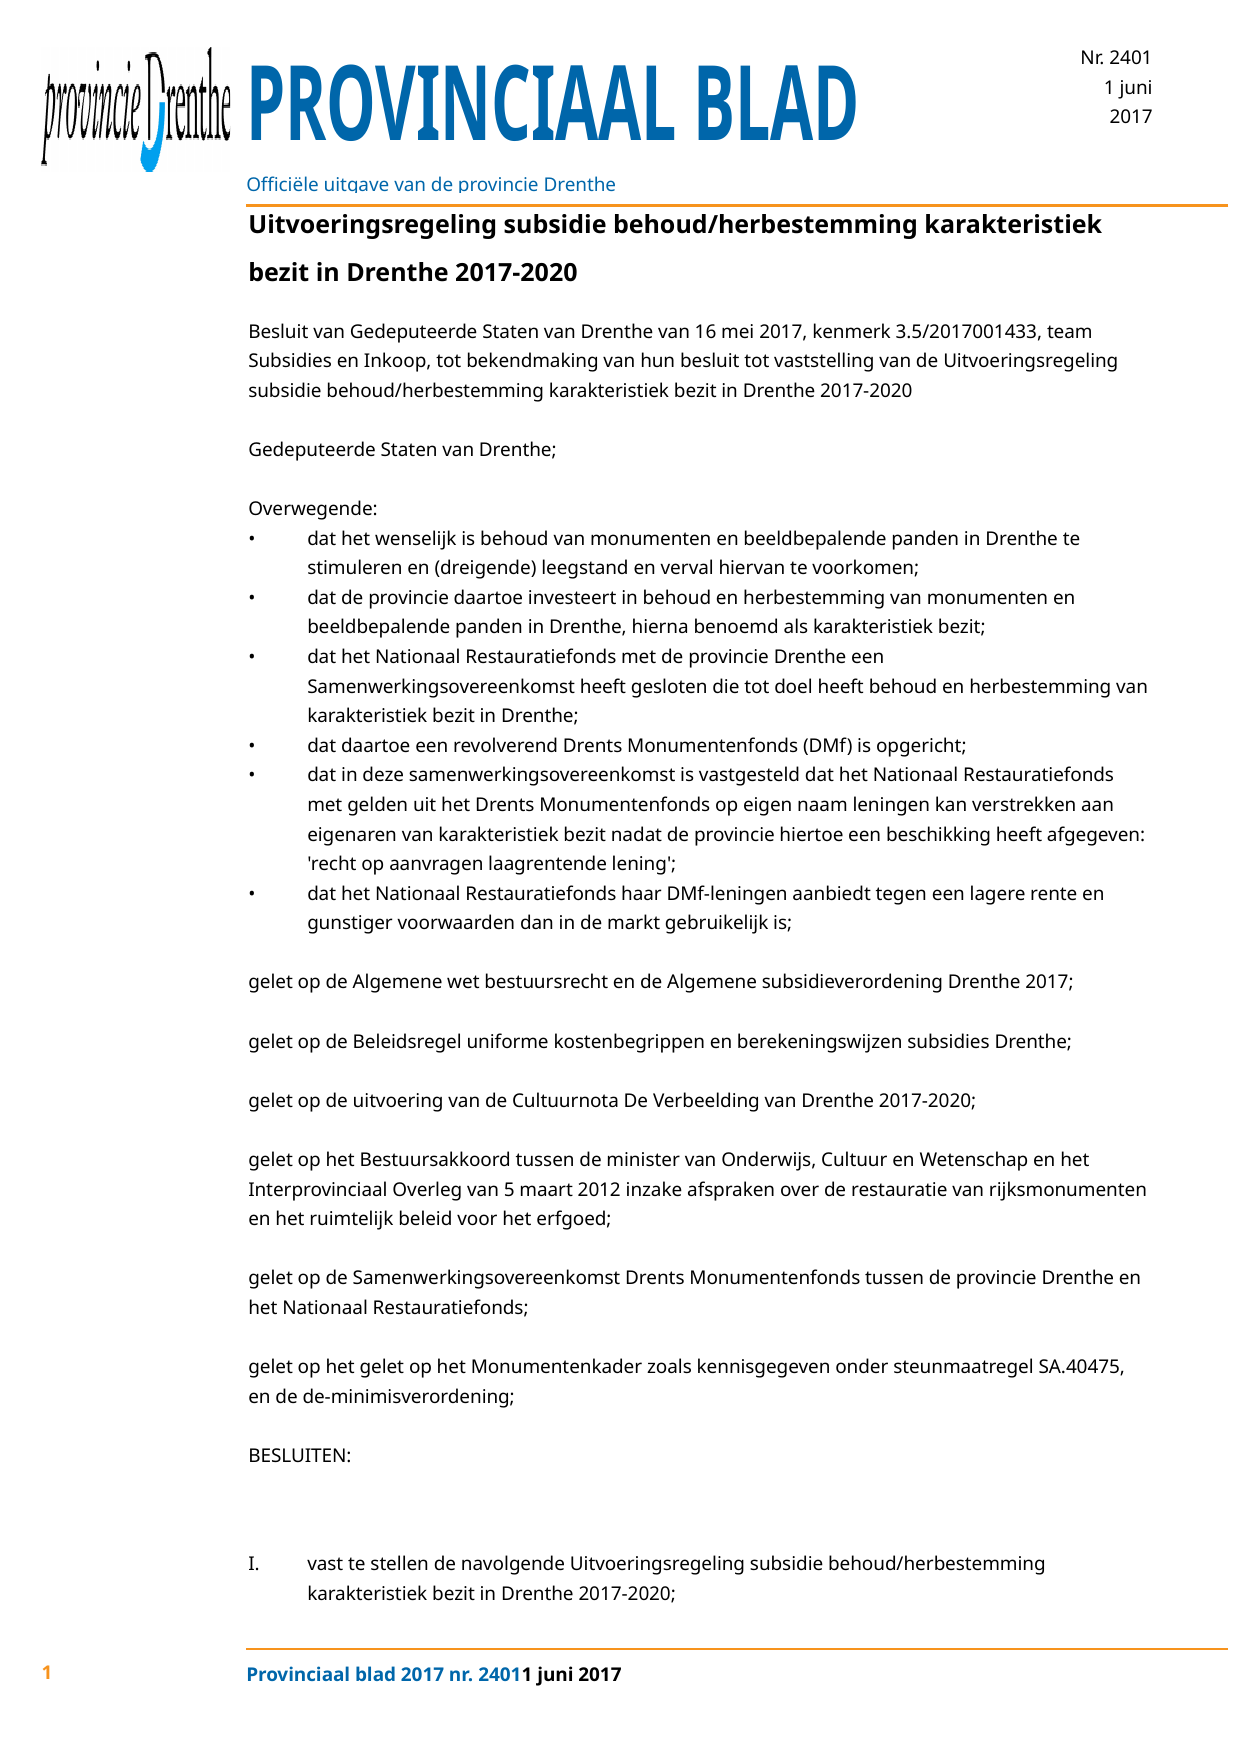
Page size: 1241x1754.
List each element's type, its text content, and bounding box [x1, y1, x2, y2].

list dat daartoe een revolverend Drents Monumentenfonds (DMf) is opgericht; [248, 732, 1152, 758]
list dat de provincie daartoe investeert in behoud en herbestemming van monumenten en beeldbepalende panden in Drenthe, hierna benoemd als karakteristiek bezit; [248, 584, 1152, 639]
list vast te stellen de navolgende Uitvoeringsregeling subsidie behoud/herbestemming karakteristiek bezit in Drenthe 2017-2020; [248, 1551, 1152, 1606]
list dat in deze samenwerkingsovereenkomst is vastgesteld dat het Nationaal Restauratiefonds met gelden uit het Drents Monumentenfonds op eigen naam leningen kan verstrekken aan eigenaren van karakteristiek bezit nadat de provincie hiertoe een beschikking heeft afgegeven: 'recht op aanvragen laagrentende lening'; [248, 762, 1152, 876]
text Besluit van Gedeputeerde Staten van Drenthe van 16 mei 2017, kenmerk 3.5/2017001433, team Subsidies en Inkoop, tot bekendmaking van hun besluit tot vaststelling van de Uitvoeringsregeling subsidie behoud/herbestemming karakteristiek bezit in Drenthe 2017-2020 [248, 318, 1152, 403]
text gelet op het gelet op het Monumentenkader zoals kennisgegeven onder steunmaatregel SA.40475, en de de-minimisverordening; [248, 1353, 1152, 1409]
list dat het wenselijk is behoud van monumenten en beeldbepalende panden in Drenthe te stimuleren en (dreigende) leegstand en verval hiervan te voorkomen; [248, 525, 1152, 580]
list dat het Nationaal Restauratiefonds met de provincie Drenthe een Samenwerkingsovereenkomst heeft gesloten die tot doel heeft behoud en herbestemming van karakteristiek bezit in Drenthe; [248, 643, 1152, 728]
text gelet op het Bestuursakkoord tussen de minister van Onderwijs, Cultuur en Wetenschap en het Interprovinciaal Overleg van 5 maart 2012 inzake afspraken over de restauratie van rijksmonumenten en het ruimtelijk beleid voor het erfgoed; [248, 1146, 1152, 1231]
text BESLUITEN: [248, 1442, 1152, 1468]
picture [41, 47, 231, 172]
text gelet op de Samenwerkingsovereenkomst Drents Monumentenfonds tussen de provincie Drenthe en het Nationaal Restauratiefonds; [248, 1264, 1152, 1320]
text gelet op de uitvoering van de Cultuurnota De Verbeelding van Drenthe 2017-2020; [248, 1087, 1152, 1113]
list dat het Nationaal Restauratiefonds haar DMf-leningen aanbiedt tegen een lagere rente en gunstiger voorwaarden dan in de markt gebruikelijk is; [248, 880, 1152, 935]
text gelet op de Beleidsregel uniforme kostenbegrippen en berekeningswijzen subsidies Drenthe; [248, 1028, 1152, 1054]
text Overwegende: [248, 495, 1152, 521]
text gelet op de Algemene wet bestuursrecht en de Algemene subsidieverordening Drenthe 2017; [248, 969, 1152, 994]
text Uitvoeringsregeling subsidie behoud/herbestemming karakteristiek bezit in Drenthe 2017-2020 [248, 207, 1152, 288]
text Gedeputeerde Staten van Drenthe; [248, 436, 1152, 462]
